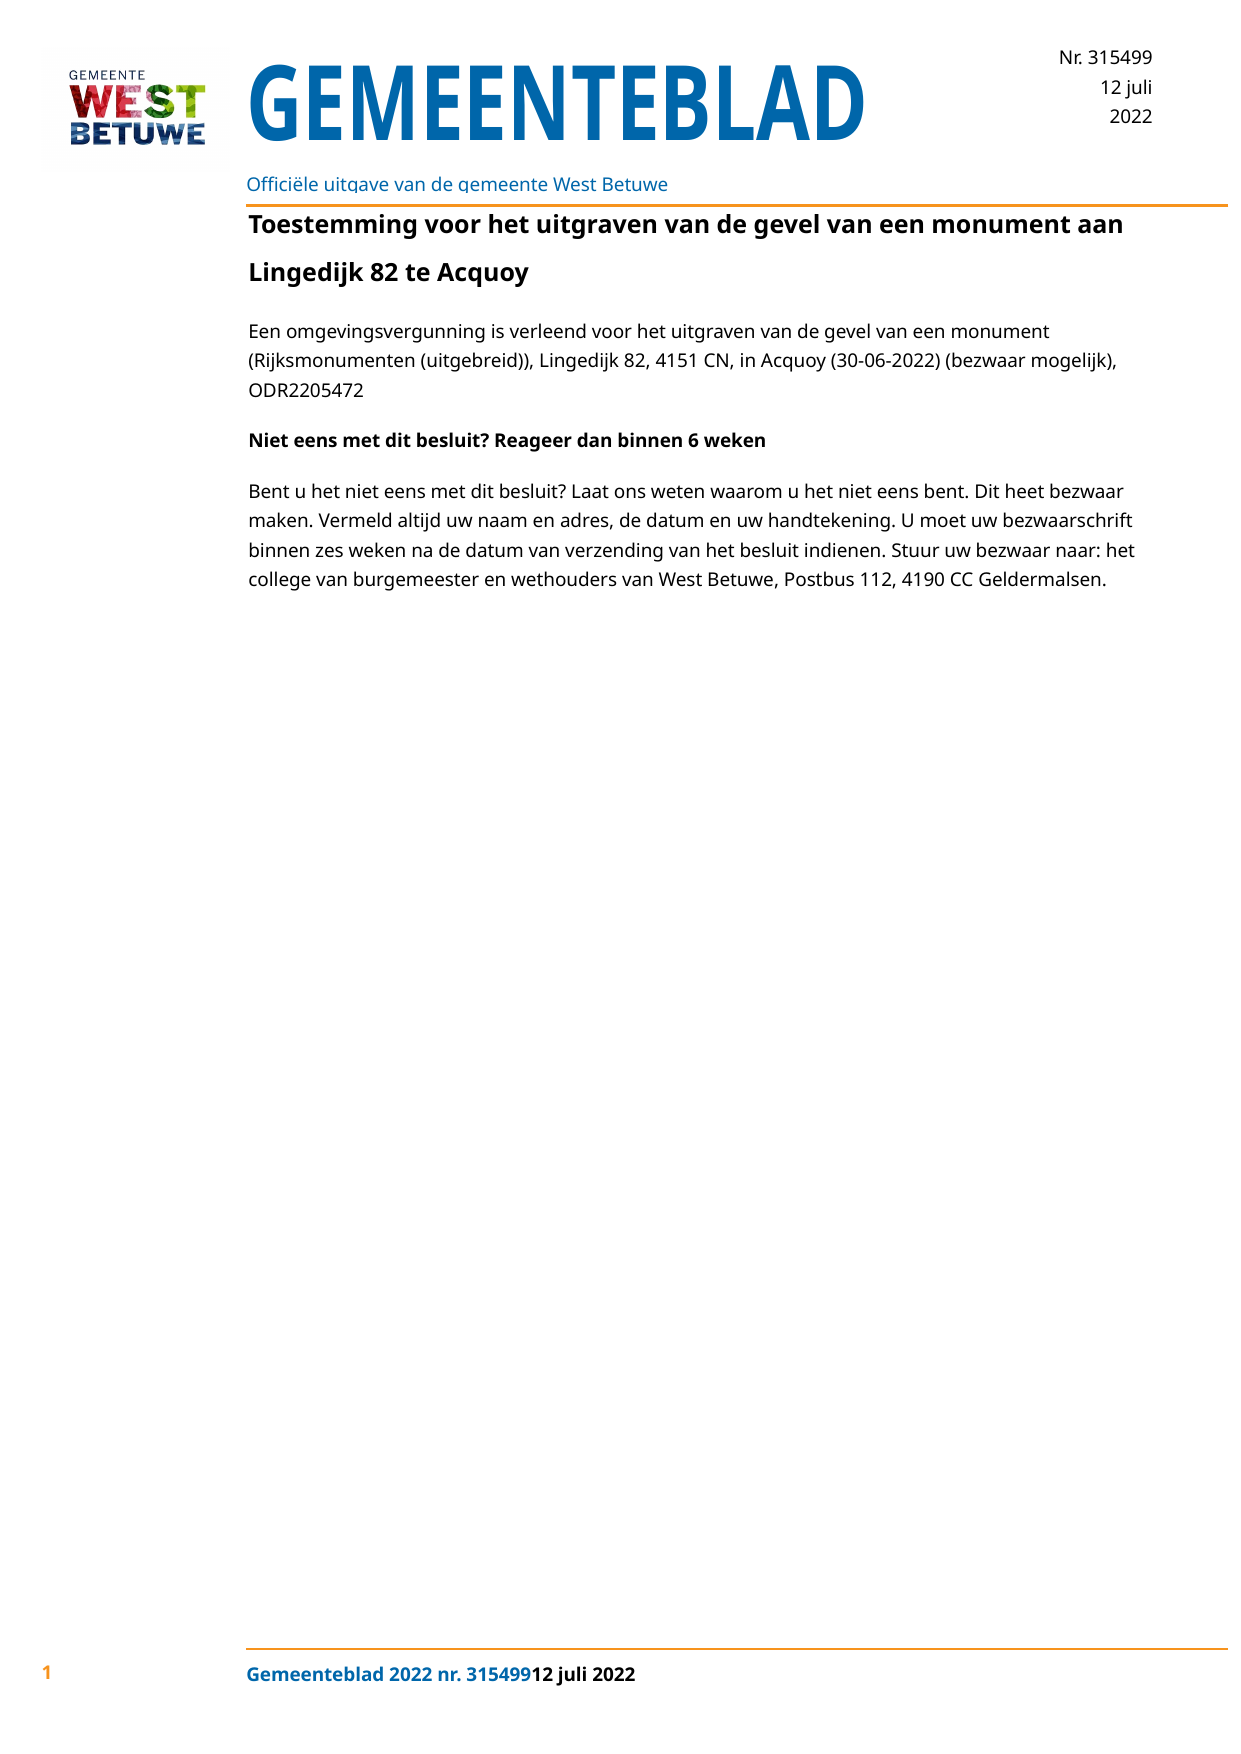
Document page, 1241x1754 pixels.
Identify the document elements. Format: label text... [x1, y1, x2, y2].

picture [41, 47, 231, 172]
text Toestemming voor het uitgraven van de gevel van een monument aan Lingedijk 82 te Acquoy [248, 207, 1152, 288]
text Bent u het niet eens met dit besluit? Laat ons weten waarom u het niet eens bent. Dit heet bezwaar maken. Vermeld altijd uw naam en adres, de datum en uw handtekening. U moet uw bezwaarschrift binnen zes weken na de datum van verzending van het besluit indienen. Stuur uw bezwaar naar: het college van burgemeester en wethouders van West Betuwe, Postbus 112, 4190 CC Geldermalsen. [248, 478, 1152, 592]
text Een omgevingsvergunning is verleend voor het uitgraven van de gevel van een monument (Rijksmonumenten (uitgebreid)), Lingedijk 82, 4151 CN, in Acquoy (30-06-2022) (bezwaar mogelijk), ODR2205472 [248, 318, 1152, 403]
text Niet eens met dit besluit? Reageer dan binnen 6 weken [248, 427, 1152, 453]
